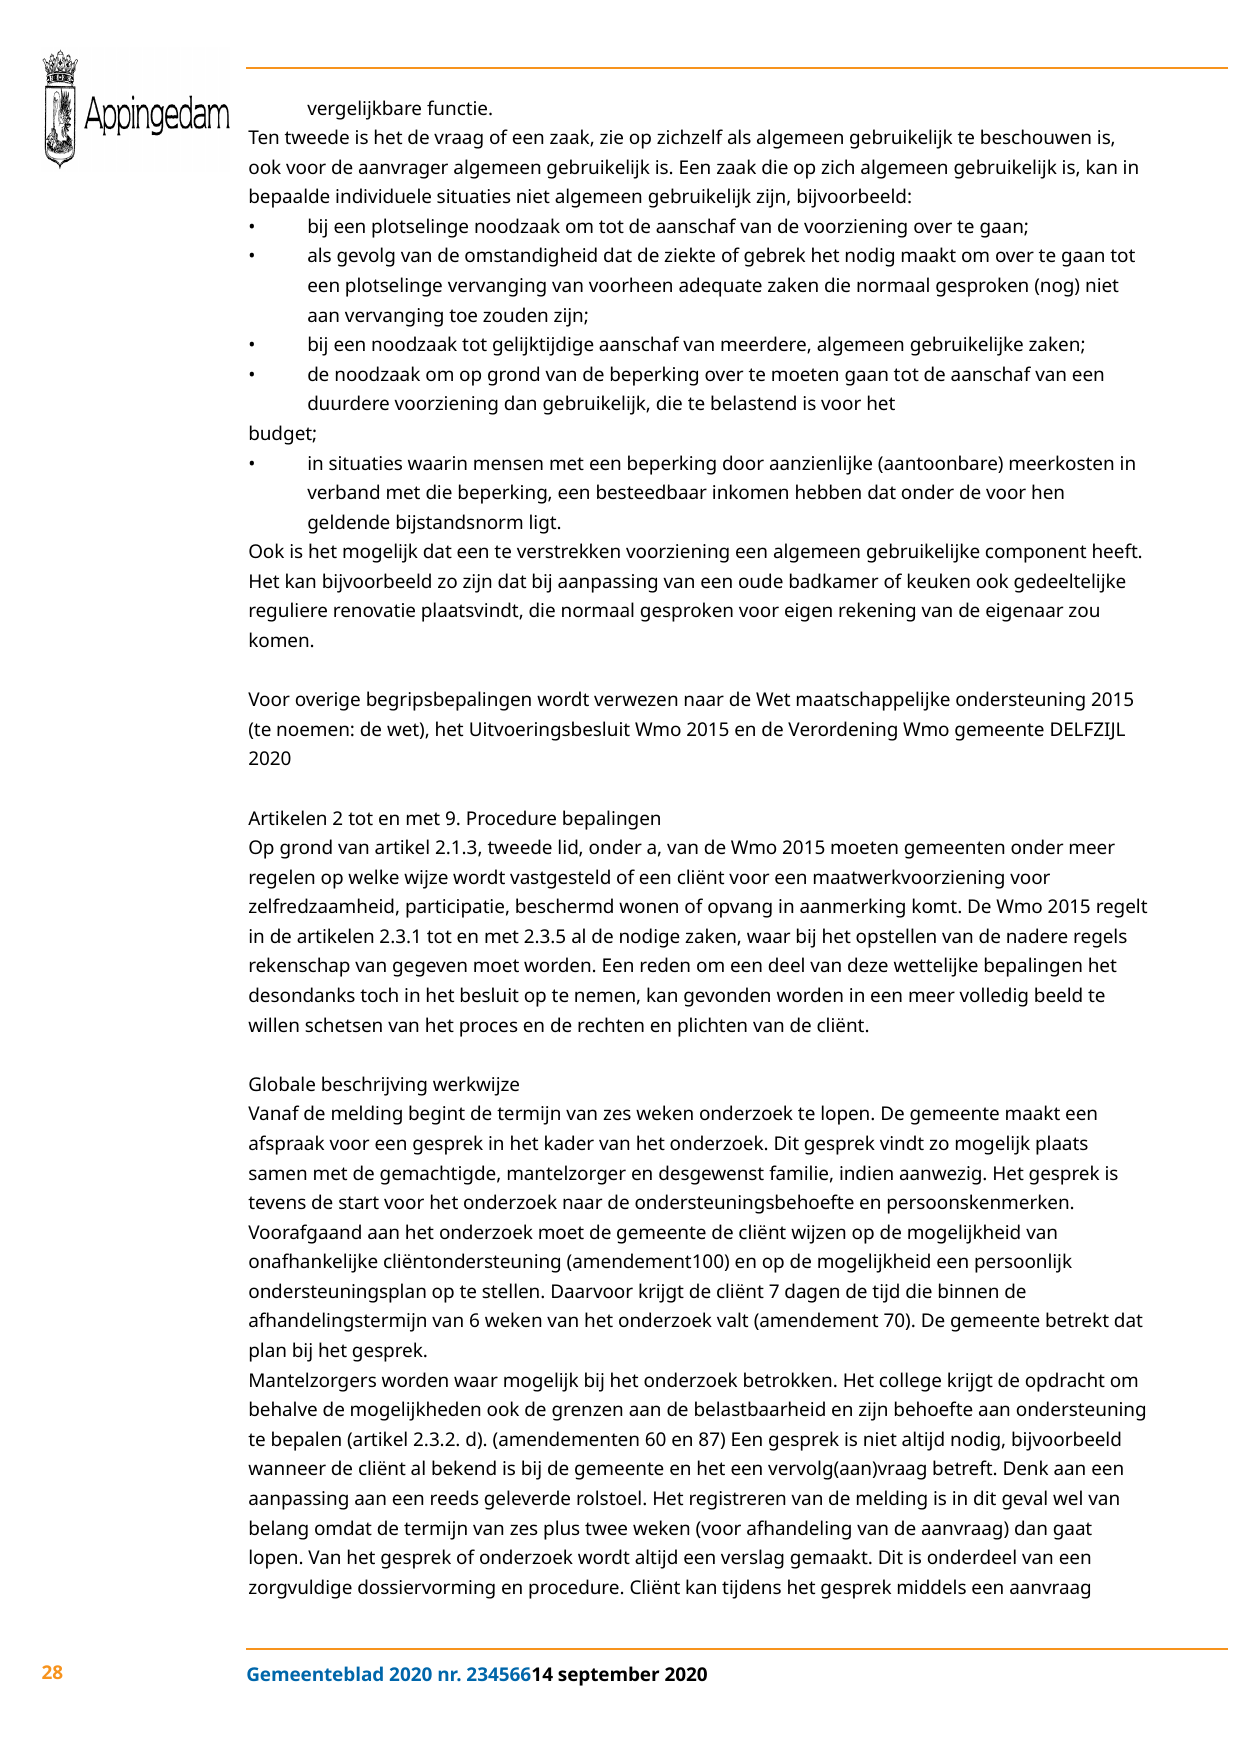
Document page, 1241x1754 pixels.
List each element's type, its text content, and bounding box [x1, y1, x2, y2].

list vergelijkbare functie. [248, 95, 1152, 121]
text Ook is het mogelijk dat een te verstrekken voorziening een algemeen gebruikelijke component heeft. Het kan bijvoorbeeld zo zijn dat bij aanpassing van een oude badkamer of keuken ook gedeeltelijke reguliere renovatie plaatsvindt, die normaal gesproken voor eigen rekening van de eigenaar zou komen. [248, 538, 1152, 653]
text Ten tweede is het de vraag of een zaak, zie op zichzelf als algemeen gebruikelijk te beschouwen is, ook voor de aanvrager algemeen gebruikelijk is. Een zaak die op zich algemeen gebruikelijk is, kan in bepaalde individuele situaties niet algemeen gebruikelijk zijn, bijvoorbeeld: [248, 124, 1152, 209]
text Mantelzorgers worden waar mogelijk bij het onderzoek betrokken. Het college krijgt de opdracht om behalve de mogelijkheden ook de grenzen aan de belastbaarheid en zijn behoefte aan ondersteuning te bepalen (artikel 2.3.2. d). (amendementen 60 en 87) Een gesprek is niet altijd nodig, bijvoorbeeld wanneer de cliënt al bekend is bij de gemeente en het een vervolg(aan)vraag betreft. Denk aan een aanpassing aan een reeds geleverde rolstoel. Het registreren van de melding is in dit geval wel van belang omdat de termijn van zes plus twee weken (voor afhandeling van de aanvraag) dan gaat lopen. Van het gesprek of onderzoek wordt altijd een verslag gemaakt. Dit is onderdeel van een zorgvuldige dossiervorming en procedure. Cliënt kan tijdens het gesprek middels een aanvraag [248, 1367, 1152, 1600]
list bij een noodzaak tot gelijktijdige aanschaf van meerdere, algemeen gebruikelijke zaken; [248, 331, 1152, 357]
text Voor overige begripsbepalingen wordt verwezen naar de Wet maatschappelijke ondersteuning 2015 (te noemen: de wet), het Uitvoeringsbesluit Wmo 2015 en de Verordening Wmo gemeente DELFZIJL 2020 [248, 686, 1152, 771]
list de noodzaak om op grond van de beperking over te moeten gaan tot de aanschaf van een duurdere voorziening dan gebruikelijk, die te belastend is voor het [248, 361, 1152, 416]
list als gevolg van de omstandigheid dat de ziekte of gebrek het nodig maakt om over te gaan tot een plotselinge vervanging van voorheen adequate zaken die normaal gesproken (nog) niet aan vervanging toe zouden zijn; [248, 243, 1152, 328]
text Vanaf de melding begint de termijn van zes weken onderzoek te lopen. De gemeente maakt een afspraak voor een gesprek in het kader van het onderzoek. Dit gesprek vindt zo mogelijk plaats samen met de gemachtigde, mantelzorger en desgewenst familie, indien aanwezig. Het gesprek is tevens de start voor het onderzoek naar de ondersteuningsbehoefte en persoonskenmerken. Voorafgaand aan het onderzoek moet de gemeente de cliënt wijzen op de mogelijkheid van onafhankelijke cliëntondersteuning (amendement100) en op de mogelijkheid een persoonlijk ondersteuningsplan op te stellen. Daarvoor krijgt de cliënt 7 dagen de tijd die binnen de afhandelingstermijn van 6 weken van het onderzoek valt (amendement 70). De gemeente betrekt dat plan bij het gesprek. [248, 1101, 1152, 1363]
text budget; [248, 420, 1152, 446]
list bij een plotselinge noodzaak om tot de aanschaf van de voorziening over te gaan; [248, 213, 1152, 239]
list in situaties waarin mensen met een beperking door aanzienlijke (aantoonbare) meerkosten in verband met die beperking, een besteedbaar inkomen hebben dat onder de voor hen geldende bijstandsnorm ligt. [248, 450, 1152, 535]
text Artikelen 2 tot en met 9. Procedure bepalingen [248, 805, 1152, 831]
picture [41, 47, 231, 172]
text Globale beschrijving werkwijze [248, 1071, 1152, 1097]
text Op grond van artikel 2.1.3, tweede lid, onder a, van de Wmo 2015 moeten gemeenten onder meer regelen op welke wijze wordt vastgesteld of een cliënt voor een maatwerkvoorziening voor zelfredzaamheid, participatie, beschermd wonen of opvang in aanmerking komt. De Wmo 2015 regelt in de artikelen 2.3.1 tot en met 2.3.5 al de nodige zaken, waar bij het opstellen van de nadere regels rekenschap van gegeven moet worden. Een reden om een deel van deze wettelijke bepalingen het desondanks toch in het besluit op te nemen, kan gevonden worden in een meer volledig beeld te willen schetsen van het proces en de rechten en plichten van de cliënt. [248, 834, 1152, 1038]
